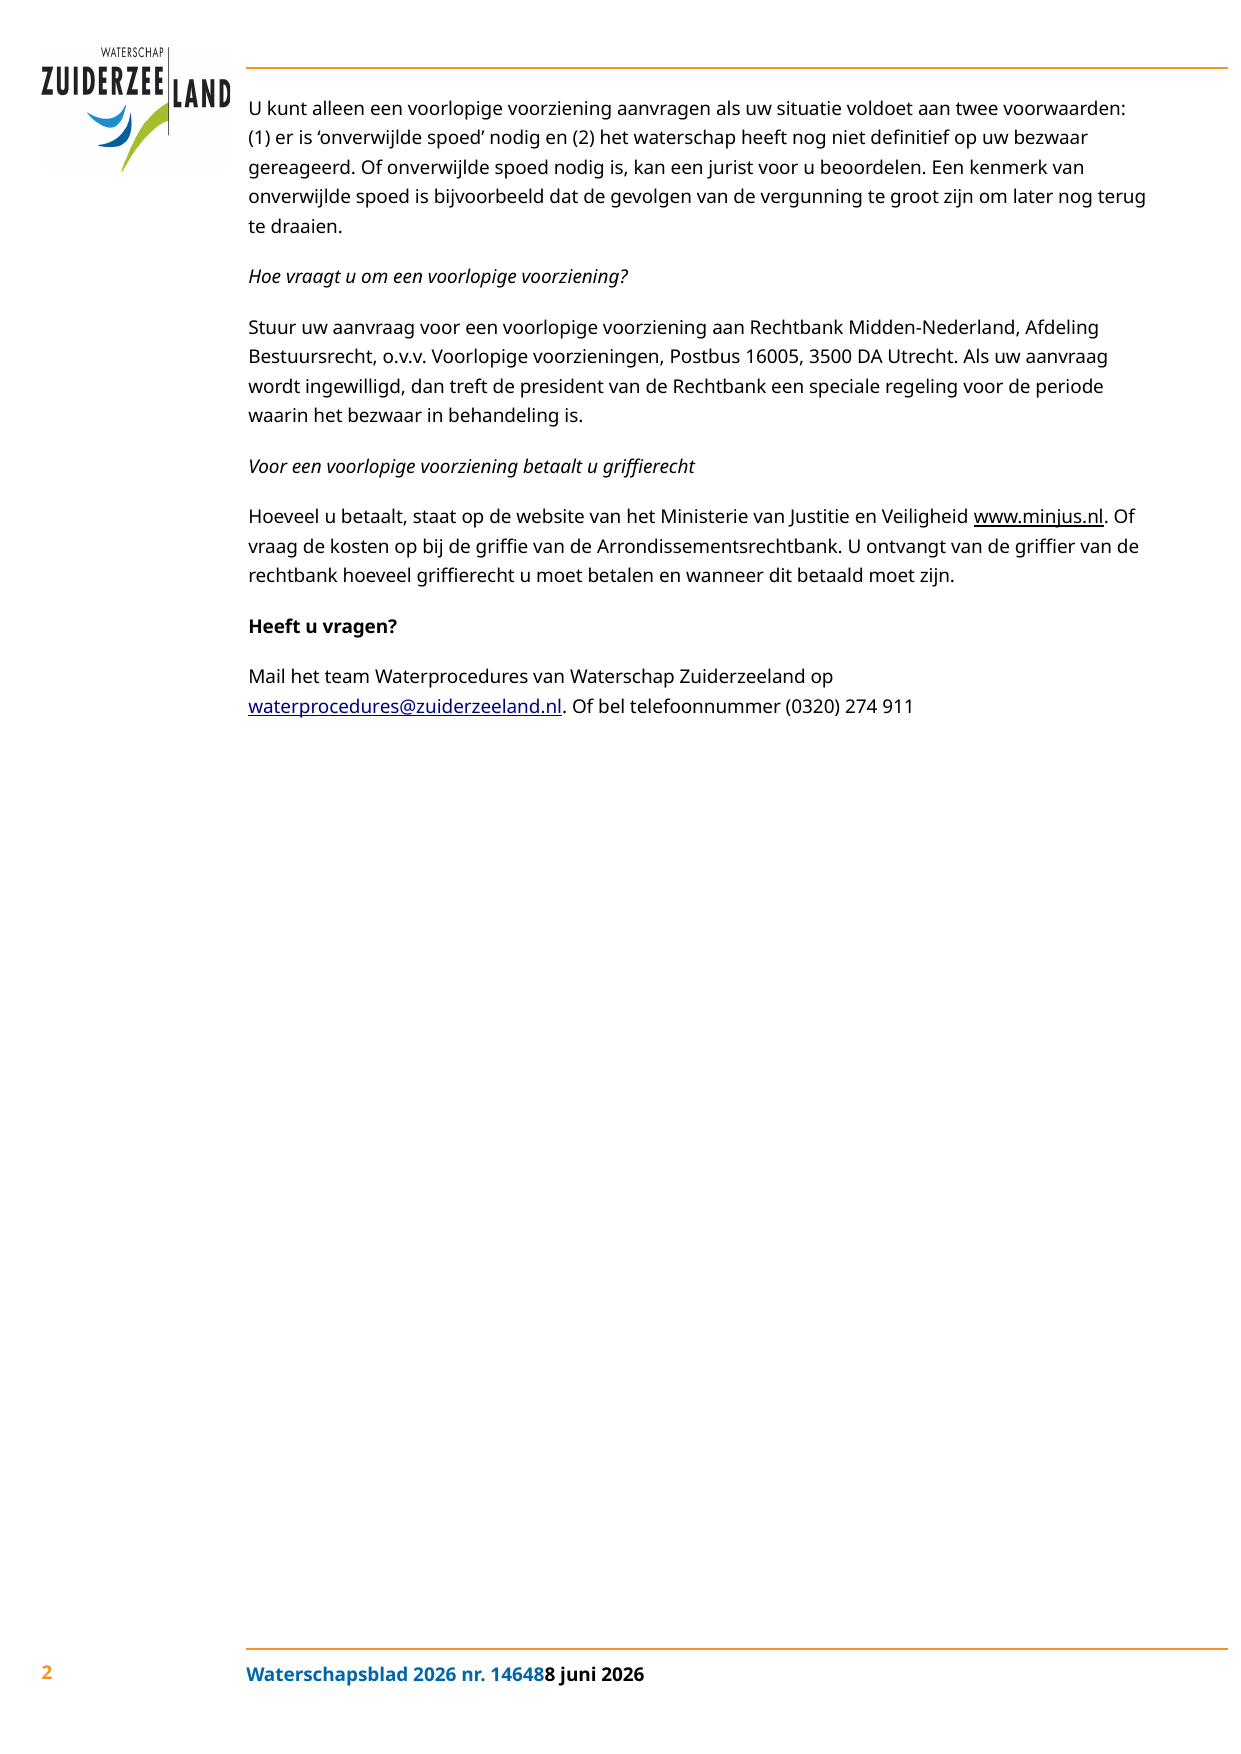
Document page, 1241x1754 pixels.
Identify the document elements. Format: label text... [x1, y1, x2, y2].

text Heeft u vragen? [248, 613, 1152, 639]
text Hoeveel u betaalt, staat op de website van het Ministerie van Justitie en Veiligheid www.minjus.nl. Of vraag de kosten op bij de griffie van de Arrondissementsrechtbank. U ontvangt van de griffier van de rechtbank hoeveel griffierecht u moet betalen en wanneer dit betaald moet zijn. [248, 503, 1152, 588]
text Voor een voorlopige voorziening betaalt u griffierecht [248, 453, 1152, 479]
picture [41, 47, 231, 172]
text U kunt alleen een voorlopige voorziening aanvragen als uw situatie voldoet aan twee voorwaarden: (1) er is ‘onverwijlde spoed’ nodig en (2) het waterschap heeft nog niet definitief op uw bezwaar gereageerd. Of onverwijlde spoed nodig is, kan een jurist voor u beoordelen. Een kenmerk van onverwijlde spoed is bijvoorbeeld dat de gevolgen van de vergunning te groot zijn om later nog terug te draaien. [248, 95, 1152, 239]
text Mail het team Waterprocedures van Waterschap Zuiderzeeland op waterprocedures@zuiderzeeland.nl. Of bel telefoonnummer (0320) 274 911 [248, 663, 1152, 719]
text Hoe vraagt u om een voorlopige voorziening? [248, 263, 1152, 289]
text Stuur uw aanvraag voor een voorlopige voorziening aan Rechtbank Midden-Nederland, Afdeling Bestuursrecht, o.v.v. Voorlopige voorzieningen, Postbus 16005, 3500 DA Utrecht. Als uw aanvraag wordt ingewilligd, dan treft de president van de Rechtbank een speciale regeling voor de periode waarin het bezwaar in behandeling is. [248, 314, 1152, 428]
